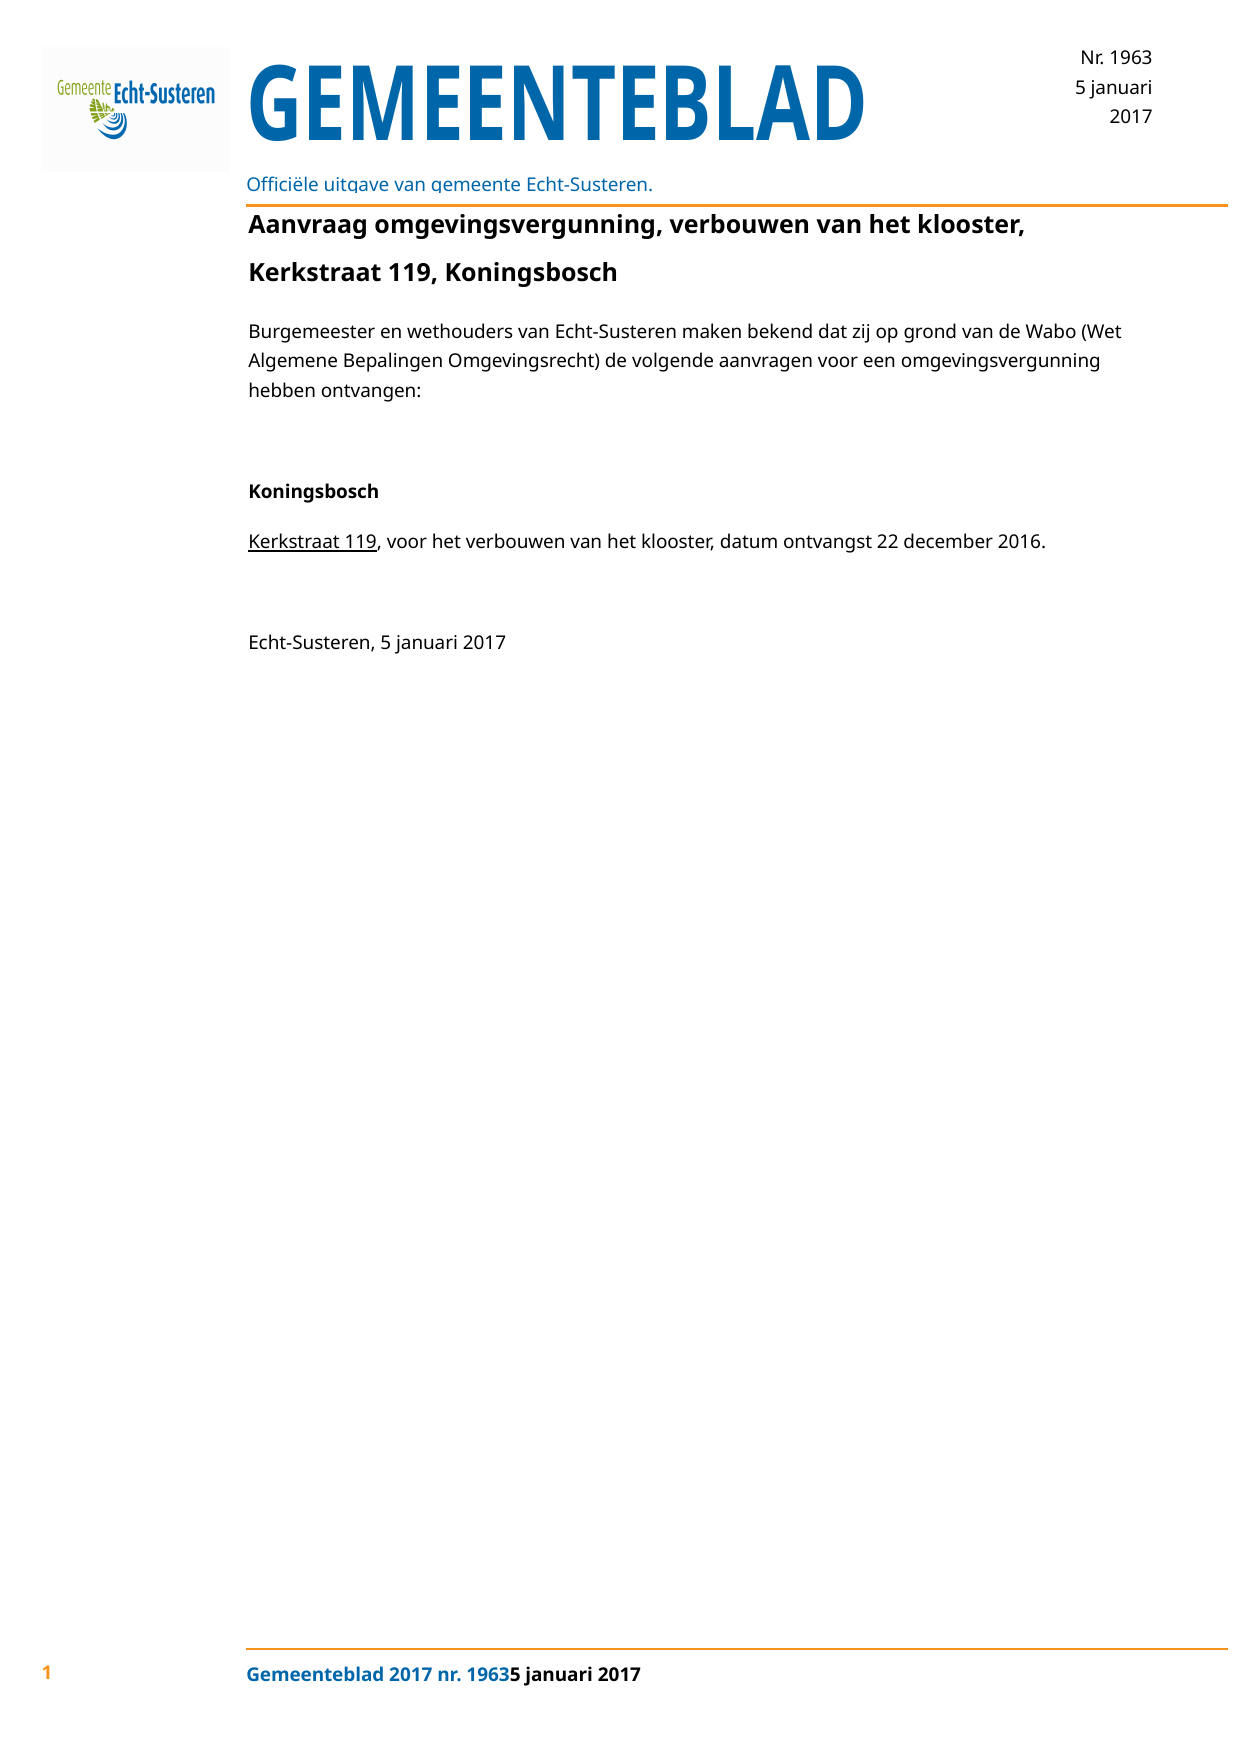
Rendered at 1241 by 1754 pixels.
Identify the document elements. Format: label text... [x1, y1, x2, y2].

text Koningsbosch [248, 478, 1152, 504]
picture [41, 47, 231, 172]
text Burgemeester en wethouders van Echt-Susteren maken bekend dat zij op grond van de Wabo (Wet Algemene Bepalingen Omgevingsrecht) de volgende aanvragen voor een omgevingsvergunning hebben ontvangen: [248, 318, 1152, 403]
text Kerkstraat 119, voor het verbouwen van het klooster, datum ontvangst 22 december 2016. [248, 528, 1152, 554]
text Echt-Susteren, 5 januari 2017 [248, 629, 1152, 655]
text Aanvraag omgevingsvergunning, verbouwen van het klooster, Kerkstraat 119, Koningsbosch [248, 207, 1152, 288]
